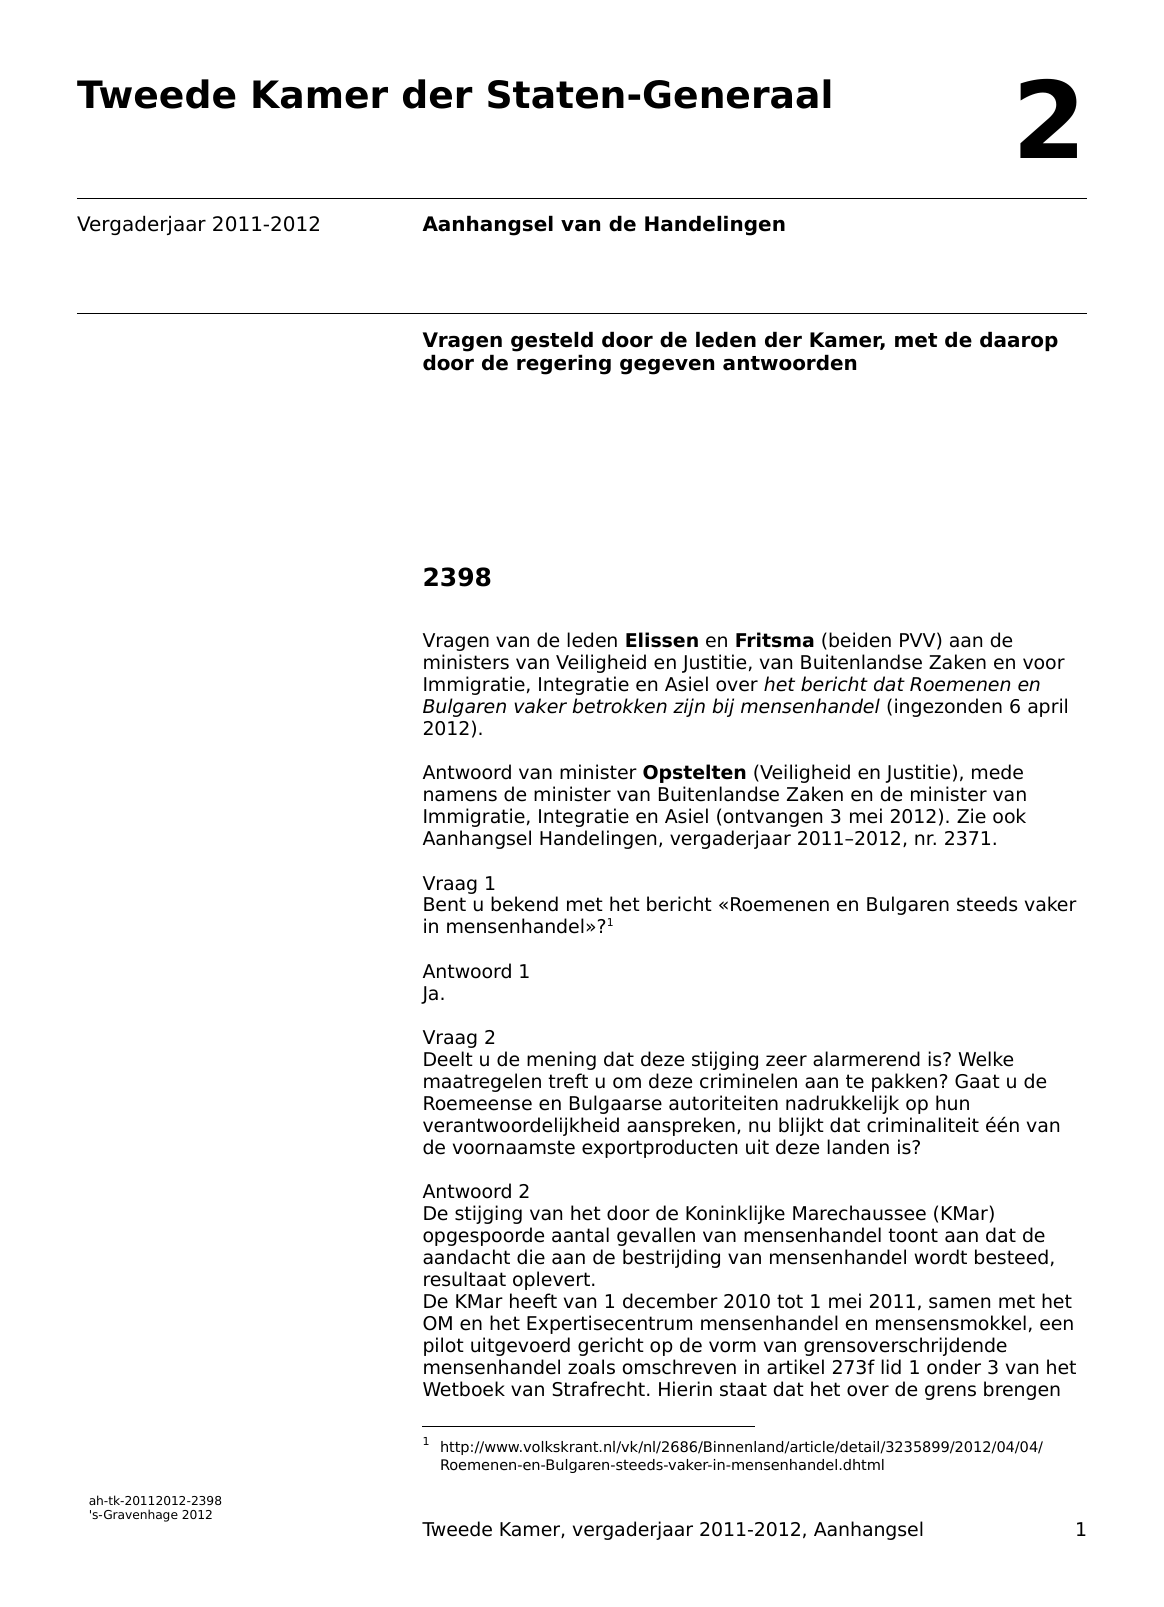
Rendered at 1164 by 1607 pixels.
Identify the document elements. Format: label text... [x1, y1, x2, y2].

text 2398 [422, 563, 1087, 592]
text Ja. [422, 982, 1087, 1004]
text Vragen van de leden Elissen en Fritsma (beiden PVV) aan de ministers van Veiligheid en Justitie, van Buitenlandse Zaken en voor Immigratie, Integratie en Asiel over het bericht dat Roemenen en Bulgaren vaker betrokken zijn bij mensenhandel (ingezonden 6 april 2012). [422, 630, 1087, 740]
text Vraag 2 [422, 1027, 1087, 1049]
text http://www.volkskrant.nl/vk/nl/2686/Binnenland/article/detail/3235899/2012/04/04/Roemenen-en-Bulgaren-steeds-vaker-in-mensenhandel.dhtml [422, 1435, 1087, 1474]
table_cell Vergaderjaar 2011-2012 [77, 199, 422, 313]
table_cell Vragen gesteld door de leden der Kamer, met de daarop door de regering gegeven antwoorden [422, 314, 1087, 375]
text Bent u bekend met het bericht «Roemenen en Bulgaren steeds vaker in mensenhandel»? [422, 894, 1087, 938]
text ah-tk-20112012-2398 [88, 1494, 323, 1508]
text De KMar heeft van 1 december 2010 tot 1 mei 2011, samen met het OM en het Expertisecentrum mensenhandel en mensensmokkel, een pilot uitgevoerd gericht op de vorm van grensoverschrijdende mensenhandel zoals omschreven in artikel 273f lid 1 onder 3 van het Wetboek van Strafrecht. Hierin staat dat het over de grens brengen [422, 1291, 1087, 1401]
text Vraag 1 [422, 872, 1087, 894]
text Deelt u de mening dat deze stijging zeer alarmerend is? Welke maatregelen treft u om deze criminelen aan te pakken? Gaat u de Roemeense en Bulgaarse autoriteiten nadrukkelijk op hun verantwoordelijkheid aanspreken, nu blijkt dat criminaliteit één van de voornaamste exportproducten uit deze landen is? [422, 1049, 1087, 1158]
text 's-Gravenhage 2012 [88, 1508, 323, 1522]
table_cell [77, 314, 422, 375]
text Antwoord 2 [422, 1181, 1087, 1203]
text De stijging van het door de Koninklijke Marechaussee (KMar) opgespoorde aantal gevallen van mensenhandel toont aan dat de aandacht die aan de bestrijding van mensenhandel wordt besteed, resultaat oplevert. [422, 1203, 1087, 1291]
text Antwoord 1 [422, 961, 1087, 982]
table_cell Aanhangsel van de Handelingen [422, 199, 1087, 313]
table_header Tweede Kamer der Staten-Generaal [77, 59, 886, 198]
table_header 2 [886, 59, 1087, 198]
text Antwoord van minister Opstelten (Veiligheid en Justitie), mede namens de minister van Buitenlandse Zaken en de minister van Immigratie, Integratie en Asiel (ontvangen 3 mei 2012). Zie ook Aanhangsel Handelingen, vergaderjaar 2011–2012, nr. 2371. [422, 762, 1087, 850]
